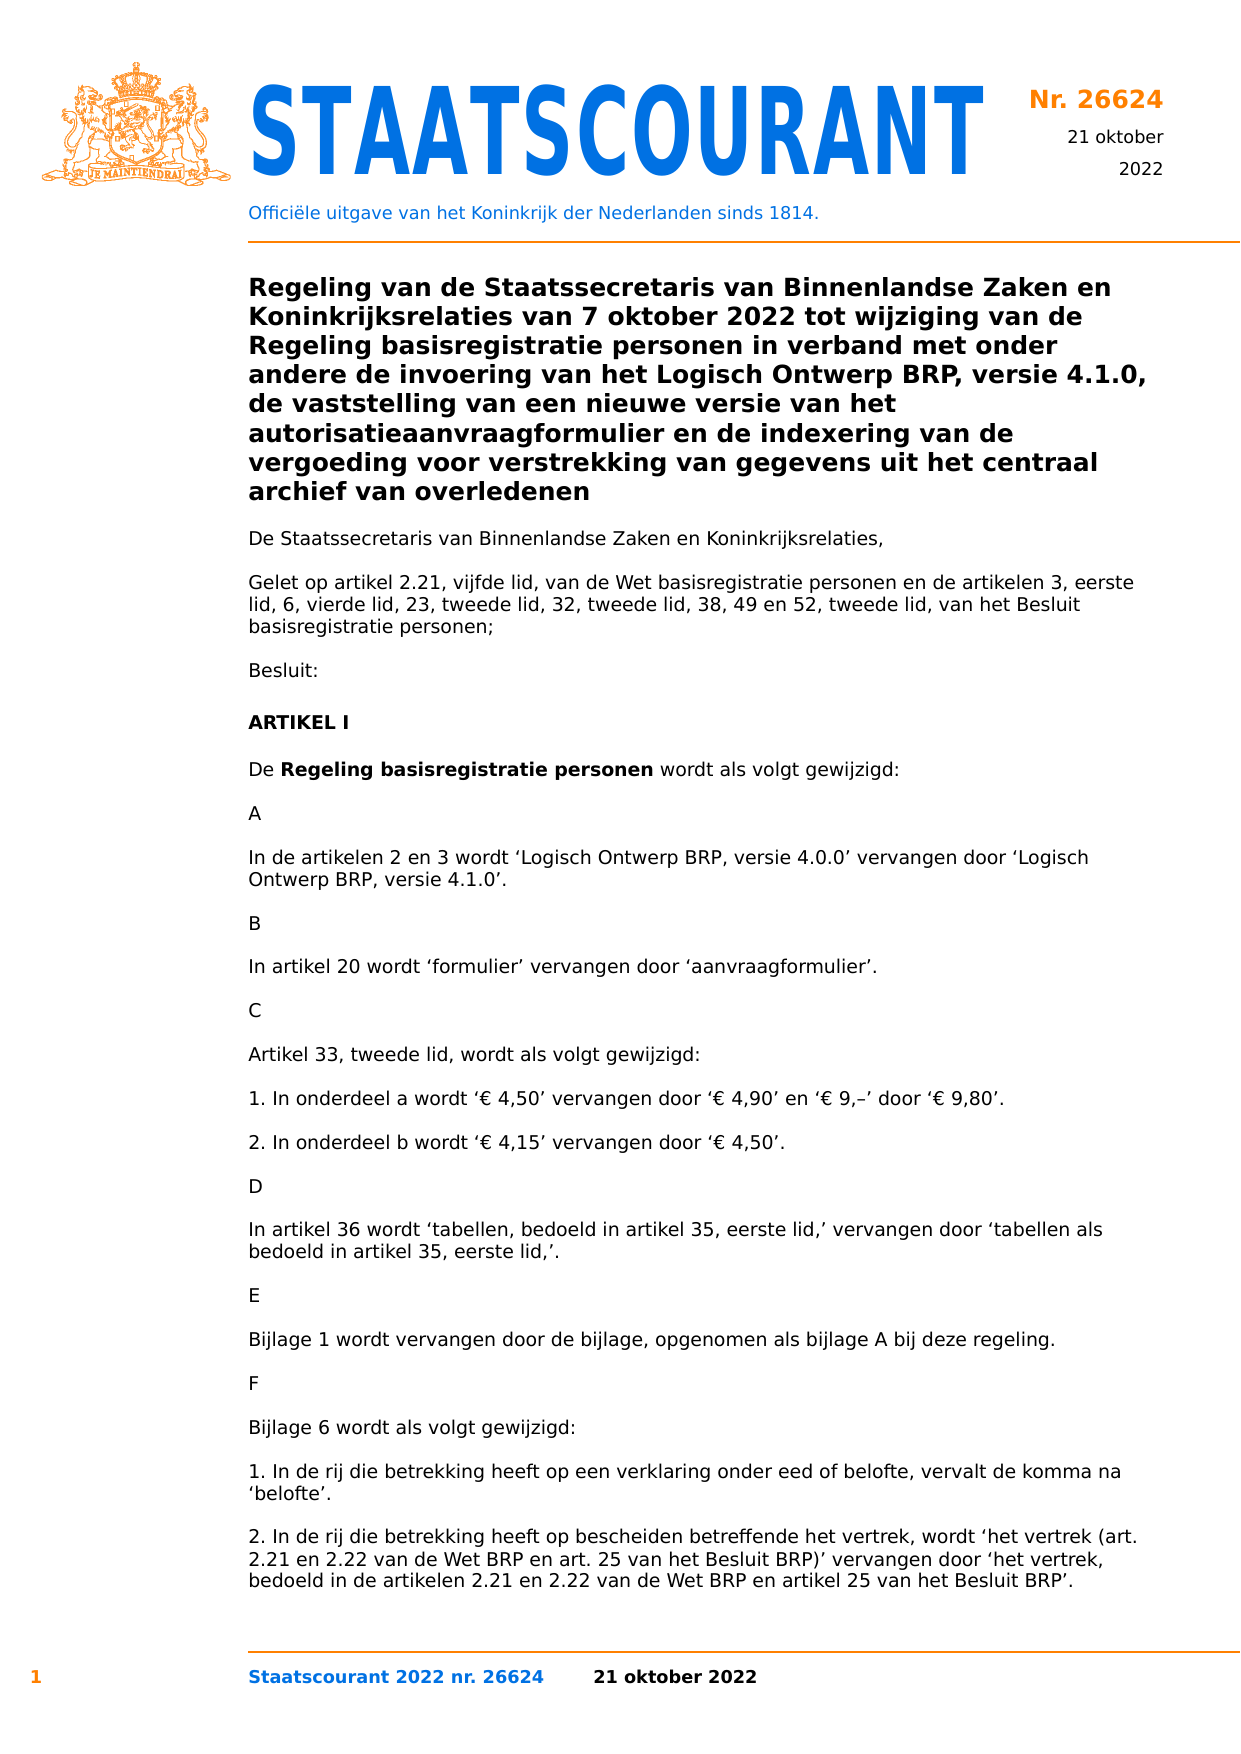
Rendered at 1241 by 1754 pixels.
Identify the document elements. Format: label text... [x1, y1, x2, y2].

picture [41, 62, 231, 186]
table_header STAATSCOURANT [248, 62, 998, 203]
table_header Nr. 26624 [998, 62, 1240, 121]
text 1. In de rij die betrekking heeft op een verklaring onder eed of belofte, vervalt de komma na ‘belofte’. [248, 1461, 1163, 1504]
text A [248, 803, 1163, 825]
text C [248, 1000, 1163, 1022]
text E [248, 1285, 1163, 1307]
table_header [25, 62, 248, 241]
text F [248, 1373, 1163, 1395]
text Artikel 33, tweede lid, wordt als volgt gewijzigd: [248, 1044, 1163, 1066]
text In artikel 20 wordt ‘formulier’ vervangen door ‘aanvraagformulier’. [248, 956, 1163, 978]
text 2. In de rij die betrekking heeft op bescheiden betreffende het vertrek, wordt ‘het vertrek (art. 2.21 en 2.22 van de Wet BRP en art. 25 van het Besluit BRP)’ vervangen door ‘het vertrek, bedoeld in de artikelen 2.21 en 2.22 van de Wet BRP en artikel 25 van het Besluit BRP’. [248, 1526, 1163, 1592]
text 2. In onderdeel b wordt ‘€ 4,15’ vervangen door ‘€ 4,50’. [248, 1132, 1163, 1154]
text B [248, 912, 1163, 934]
text D [248, 1176, 1163, 1197]
text Gelet op artikel 2.21, vijfde lid, van de Wet basisregistratie personen en de artikelen 3, eerste lid, 6, vierde lid, 23, tweede lid, 32, tweede lid, 38, 49 en 52, tweede lid, van het Besluit basisregistratie personen; [248, 572, 1163, 638]
text De Staatssecretaris van Binnenlandse Zaken en Koninkrijksrelaties, [248, 528, 1163, 550]
subtitle ARTIKEL I [248, 712, 1163, 734]
table_cell Officiële uitgave van het Koninkrijk der Nederlanden sinds 1814. [248, 203, 1240, 241]
text In artikel 36 wordt ‘tabellen, bedoeld in artikel 35, eerste lid,’ vervangen door ‘tabellen als bedoeld in artikel 35, eerste lid,’. [248, 1219, 1163, 1263]
table_cell 21 oktober [998, 121, 1240, 153]
text 1. In onderdeel a wordt ‘€ 4,50’ vervangen door ‘€ 4,90’ en ‘€ 9,–’ door ‘€ 9,80’. [248, 1088, 1163, 1110]
text De Regeling basisregistratie personen wordt als volgt gewijzigd: [248, 759, 1163, 781]
text Bijlage 6 wordt als volgt gewijzigd: [248, 1417, 1163, 1439]
table_cell 2022 [998, 153, 1240, 203]
text Bijlage 1 wordt vervangen door de bijlage, opgenomen als bijlage A bij deze regeling. [248, 1329, 1163, 1351]
text Besluit: [248, 660, 1163, 682]
text In de artikelen 2 en 3 wordt ‘Logisch Ontwerp BRP, versie 4.0.0’ vervangen door ‘Logisch Ontwerp BRP, versie 4.1.0’. [248, 847, 1163, 891]
subtitle Regeling van de Staatssecretaris van Binnenlandse Zaken en Koninkrijksrelaties van 7 oktober 2022 tot wijziging van de Regeling basisregistratie personen in verband met onder andere de invoering van het Logisch Ontwerp BRP, versie 4.1.0, de vaststelling van een nieuwe versie van het autorisatieaanvraagformulier en de indexering van de vergoeding voor verstrekking van gegevens uit het centraal archief van overledenen [248, 273, 1163, 506]
